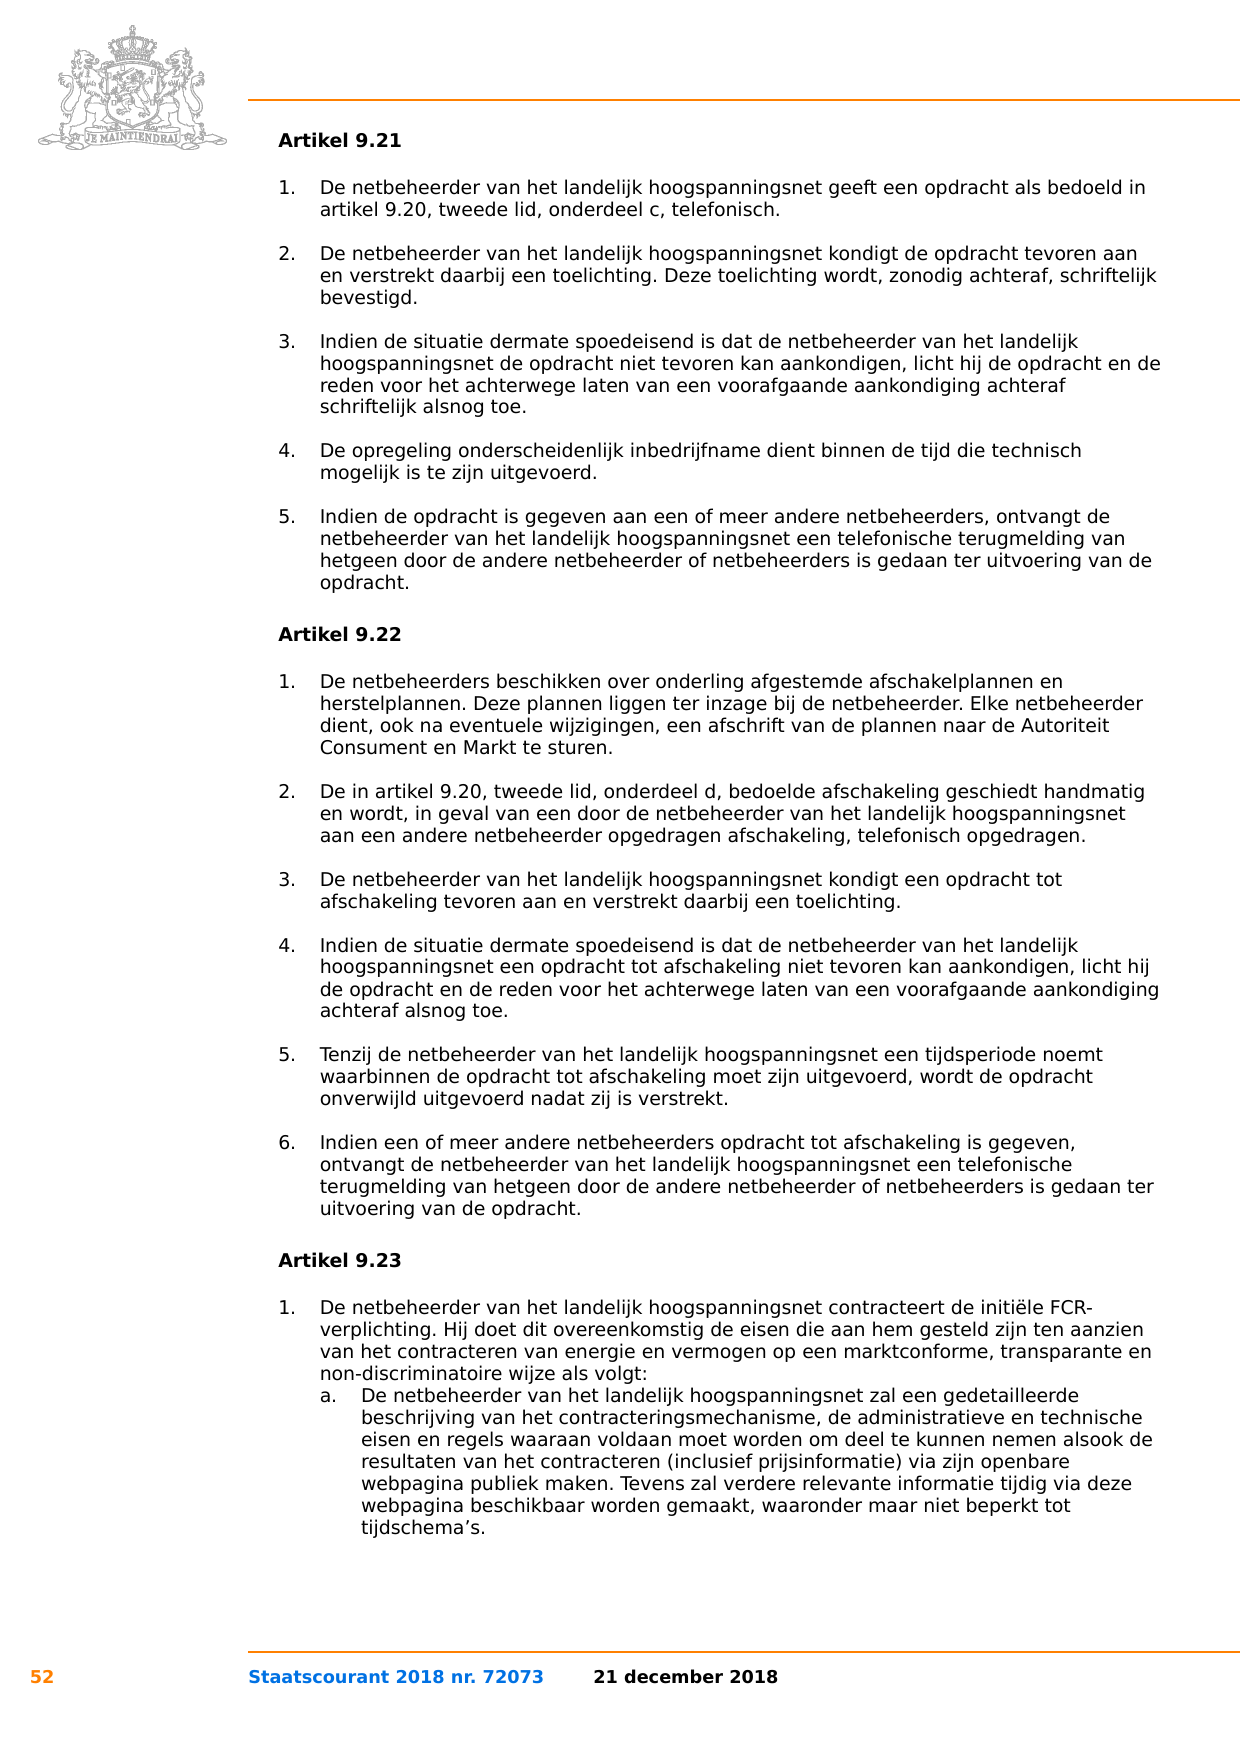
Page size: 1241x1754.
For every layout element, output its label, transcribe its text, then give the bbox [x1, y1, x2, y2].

text 2. De in artikel 9.20, tweede lid, onderdeel d, bedoelde afschakeling geschiedt handmatig en wordt, in geval van een door de netbeheerder van het landelijk hoogspanningsnet aan een andere netbeheerder opgedragen afschakeling, telefonisch opgedragen. [278, 781, 1163, 847]
text 2. De netbeheerder van het landelijk hoogspanningsnet kondigt de opdracht tevoren aan en verstrekt daarbij een toelichting. Deze toelichting wordt, zonodig achteraf, schriftelijk bevestigd. [278, 243, 1163, 309]
text 4. Indien de situatie dermate spoedeisend is dat de netbeheerder van het landelijk hoogspanningsnet een opdracht tot afschakeling niet tevoren kan aankondigen, licht hij de opdracht en de reden voor het achterwege laten van een voorafgaande aankondiging achteraf alsnog toe. [278, 934, 1163, 1022]
text 5. Indien de opdracht is gegeven aan een of meer andere netbeheerders, ontvangt de netbeheerder van het landelijk hoogspanningsnet een telefonische terugmelding van hetgeen door de andere netbeheerder of netbeheerders is gedaan ter uitvoering van de opdracht. [278, 506, 1163, 594]
text 3. Indien de situatie dermate spoedeisend is dat de netbeheerder van het landelijk hoogspanningsnet de opdracht niet tevoren kan aankondigen, licht hij de opdracht en de reden voor het achterwege laten van een voorafgaande aankondiging achteraf schriftelijk alsnog toe. [278, 331, 1163, 418]
text 4. De opregeling onderscheidenlijk inbedrijfname dient binnen de tijd die technisch mogelijk is te zijn uitgevoerd. [278, 440, 1163, 484]
text 5. Tenzij de netbeheerder van het landelijk hoogspanningsnet een tijdsperiode noemt waarbinnen de opdracht tot afschakeling moet zijn uitgevoerd, wordt de opdracht onverwijld uitgevoerd nadat zij is verstrekt. [278, 1044, 1163, 1110]
text a. De netbeheerder van het landelijk hoogspanningsnet zal een gedetailleerde beschrijving van het contracteringsmechanisme, de administratieve en technische eisen en regels waaraan voldaan moet worden om deel te kunnen nemen alsook de resultaten van het contracteren (inclusief prijsinformatie) via zijn openbare webpagina publiek maken. Tevens zal verdere relevante informatie tijdig via deze webpagina beschikbaar worden gemaakt, waaronder maar niet beperkt tot tijdschema’s. [319, 1385, 1163, 1539]
text 3. De netbeheerder van het landelijk hoogspanningsnet kondigt een opdracht tot afschakeling tevoren aan en verstrekt daarbij een toelichting. [278, 869, 1163, 913]
text 1. De netbeheerder van het landelijk hoogspanningsnet contracteert de initiële FCR-verplichting. Hij doet dit overeenkomstig de eisen die aan hem gesteld zijn ten aanzien van het contracteren van energie en vermogen op een marktconforme, transparante en non-discriminatoire wijze als volgt: [278, 1297, 1163, 1385]
text 1. De netbeheerders beschikken over onderling afgestemde afschakelplannen en herstelplannen. Deze plannen liggen ter inzage bij de netbeheerder. Elke netbeheerder dient, ook na eventuele wijzigingen, een afschrift van de plannen naar de Autoriteit Consument en Markt te sturen. [278, 671, 1163, 759]
subtitle Artikel 9.21 [278, 130, 1163, 152]
subtitle Artikel 9.23 [278, 1250, 1163, 1272]
subtitle Artikel 9.22 [278, 624, 1163, 646]
text 1. De netbeheerder van het landelijk hoogspanningsnet geeft een opdracht als bedoeld in artikel 9.20, tweede lid, onderdeel c, telefonisch. [278, 177, 1163, 221]
picture [38, 25, 227, 150]
text 6. Indien een of meer andere netbeheerders opdracht tot afschakeling is gegeven, ontvangt de netbeheerder van het landelijk hoogspanningsnet een telefonische terugmelding van hetgeen door de andere netbeheerder of netbeheerders is gedaan ter uitvoering van de opdracht. [278, 1132, 1163, 1220]
